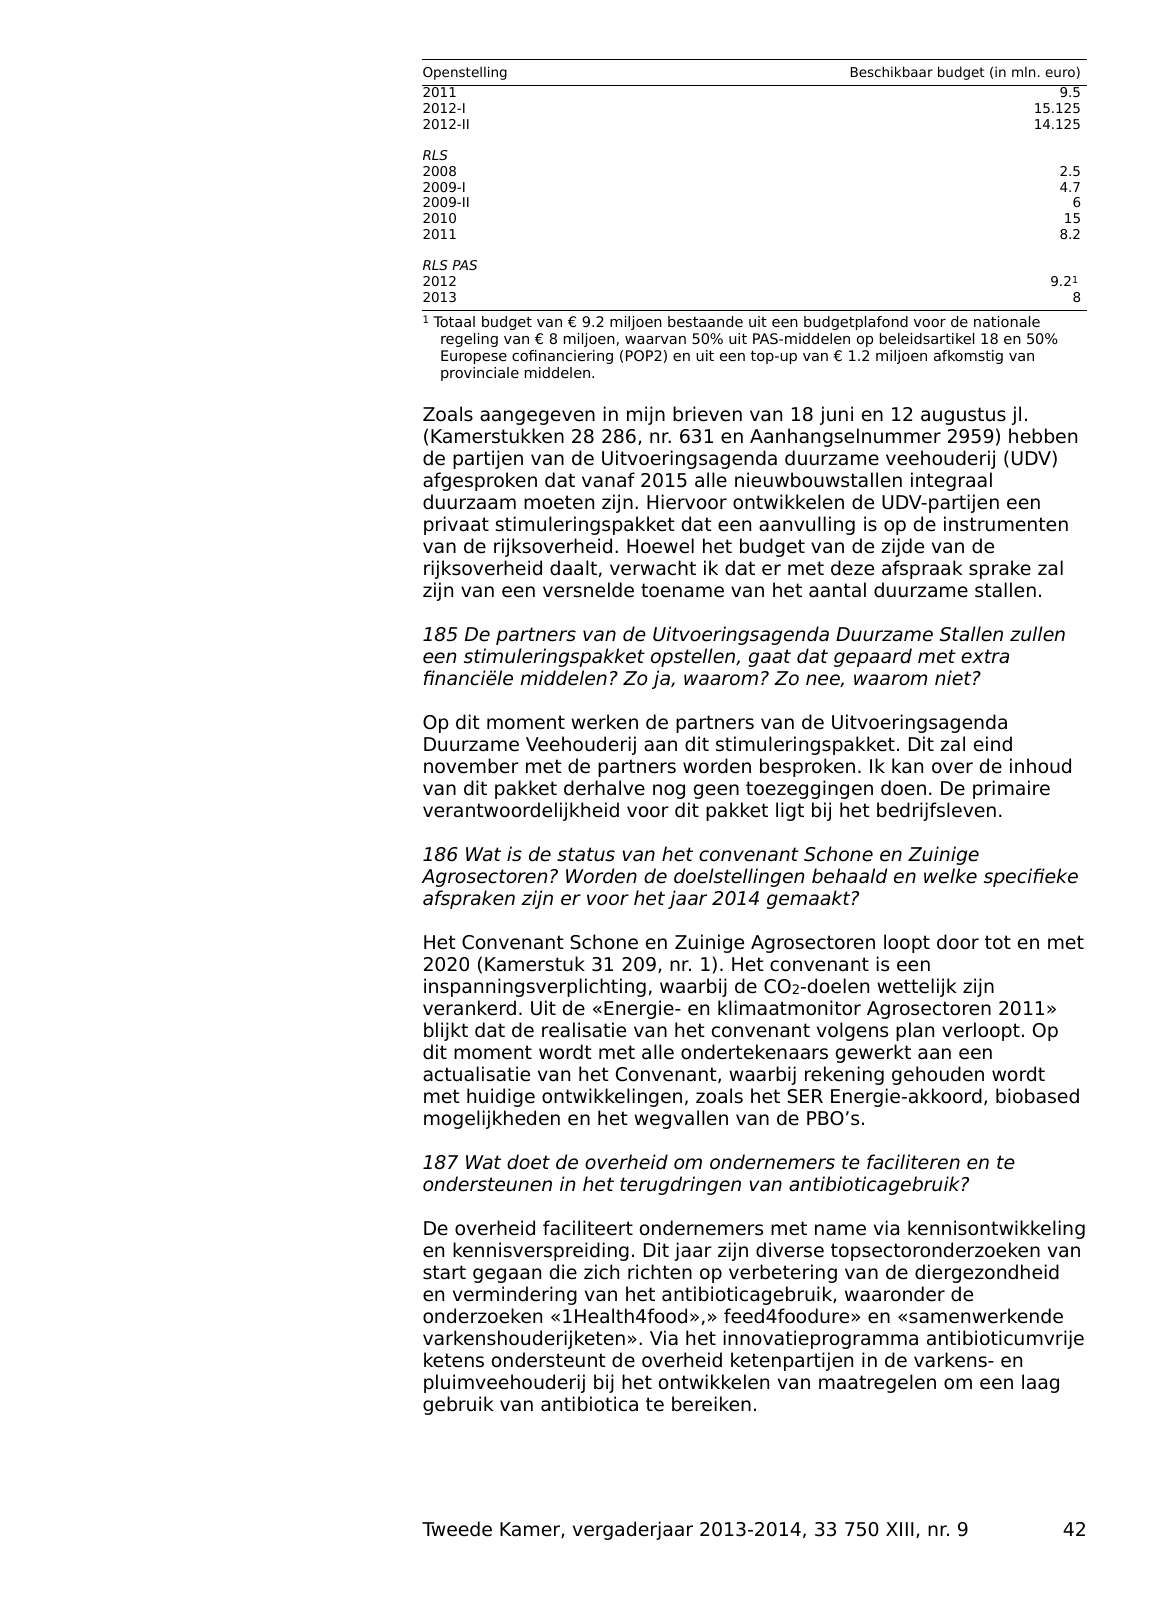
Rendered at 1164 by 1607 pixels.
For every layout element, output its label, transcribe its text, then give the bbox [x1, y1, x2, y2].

table_cell [723, 258, 1087, 274]
table_cell RLS [422, 148, 723, 164]
table_cell 8.2 [723, 227, 1087, 242]
table_header Beschikbaar budget (in mln. euro) [723, 60, 1087, 85]
table_cell [723, 148, 1087, 164]
table_cell 8 [723, 290, 1087, 310]
text 185 De partners van de Uitvoeringsagenda Duurzame Stallen zullen een stimuleringspakket opstellen, gaat dat gepaard met extra financiële middelen? Zo ja, waarom? Zo nee, waarom niet? [422, 624, 1087, 690]
text Het Convenant Schone en Zuinige Agrosectoren loopt door tot en met 2020 (Kamerstuk 31 209, nr. 1). Het convenant is een inspanningsverplichting, waarbij de CO2-doelen wettelijk zijn verankerd. Uit de «Energie- en klimaatmonitor Agrosectoren 2011» blijkt dat de realisatie van het convenant volgens plan verloopt. Op dit moment wordt met alle ondertekenaars gewerkt aan een actualisatie van het Convenant, waarbij rekening gehouden wordt met huidige ontwikkelingen, zoals het SER Energie-akkoord, biobased mogelijkheden en het wegvallen van de PBO’s. [422, 932, 1087, 1130]
table_cell 2012-I [422, 101, 723, 117]
table_cell 2010 [422, 211, 723, 227]
table_cell [723, 243, 1087, 258]
table_cell RLS PAS [422, 258, 723, 274]
table_cell [723, 133, 1087, 148]
text 187 Wat doet de overheid om ondernemers te faciliteren en te ondersteunen in het terugdringen van antibioticagebruik? [422, 1152, 1087, 1196]
table_cell [422, 243, 723, 258]
table_cell 15 [723, 211, 1087, 227]
table_cell 2012-II [422, 117, 723, 132]
table_cell [422, 133, 723, 148]
table_cell 2009-II [422, 195, 723, 211]
table_cell 1 Totaal budget van € 9.2 miljoen bestaande uit een budgetplafond voor de nationale regeling van € 8 miljoen, waarvan 50% uit PAS-middelen op beleidsartikel 18 en 50% Europese cofinanciering (POP2) en uit een top-up van € 1.2 miljoen afkomstig van provinciale middelen. [422, 311, 1087, 382]
table_cell 2008 [422, 164, 723, 179]
table_cell 15.125 [723, 101, 1087, 117]
table_cell 6 [723, 195, 1087, 211]
table_cell 9.21 [723, 274, 1087, 290]
text 186 Wat is de status van het convenant Schone en Zuinige Agrosectoren? Worden de doelstellingen behaald en welke specifieke afspraken zijn er voor het jaar 2014 gemaakt? [422, 844, 1087, 910]
table_cell 2012 [422, 274, 723, 290]
table_cell 2013 [422, 290, 723, 310]
table_cell 9.5 [723, 86, 1087, 101]
text De overheid faciliteert ondernemers met name via kennisontwikkeling en kennisverspreiding. Dit jaar zijn diverse topsectoronderzoeken van start gegaan die zich richten op verbetering van de diergezondheid en vermindering van het antibioticagebruik, waaronder de onderzoeken «1Health4food»,» feed4foodure» en «samenwerkende varkenshouderijketen». Via het innovatieprogramma antibioticumvrije ketens ondersteunt de overheid ketenpartijen in de varkens- en pluimveehouderij bij het ontwikkelen van maatregelen om een laag gebruik van antibiotica te bereiken. [422, 1218, 1087, 1416]
table_cell 4.7 [723, 180, 1087, 195]
table_cell 2.5 [723, 164, 1087, 179]
table_cell 2009-I [422, 180, 723, 195]
table_header Openstelling [422, 60, 723, 85]
text Op dit moment werken de partners van de Uitvoeringsagenda Duurzame Veehouderij aan dit stimuleringspakket. Dit zal eind november met de partners worden besproken. Ik kan over de inhoud van dit pakket derhalve nog geen toezeggingen doen. De primaire verantwoordelijkheid voor dit pakket ligt bij het bedrijfsleven. [422, 712, 1087, 822]
text Zoals aangegeven in mijn brieven van 18 juni en 12 augustus jl. (Kamerstukken 28 286, nr. 631 en Aanhangselnummer 2959) hebben de partijen van de Uitvoeringsagenda duurzame veehouderij (UDV) afgesproken dat vanaf 2015 alle nieuwbouwstallen integraal duurzaam moeten zijn. Hiervoor ontwikkelen de UDV-partijen een privaat stimuleringspakket dat een aanvulling is op de instrumenten van de rijksoverheid. Hoewel het budget van de zijde van de rijksoverheid daalt, verwacht ik dat er met deze afspraak sprake zal zijn van een versnelde toename van het aantal duurzame stallen. [422, 404, 1087, 602]
table_cell 2011 [422, 86, 723, 101]
table_cell 14.125 [723, 117, 1087, 132]
table_cell 2011 [422, 227, 723, 242]
